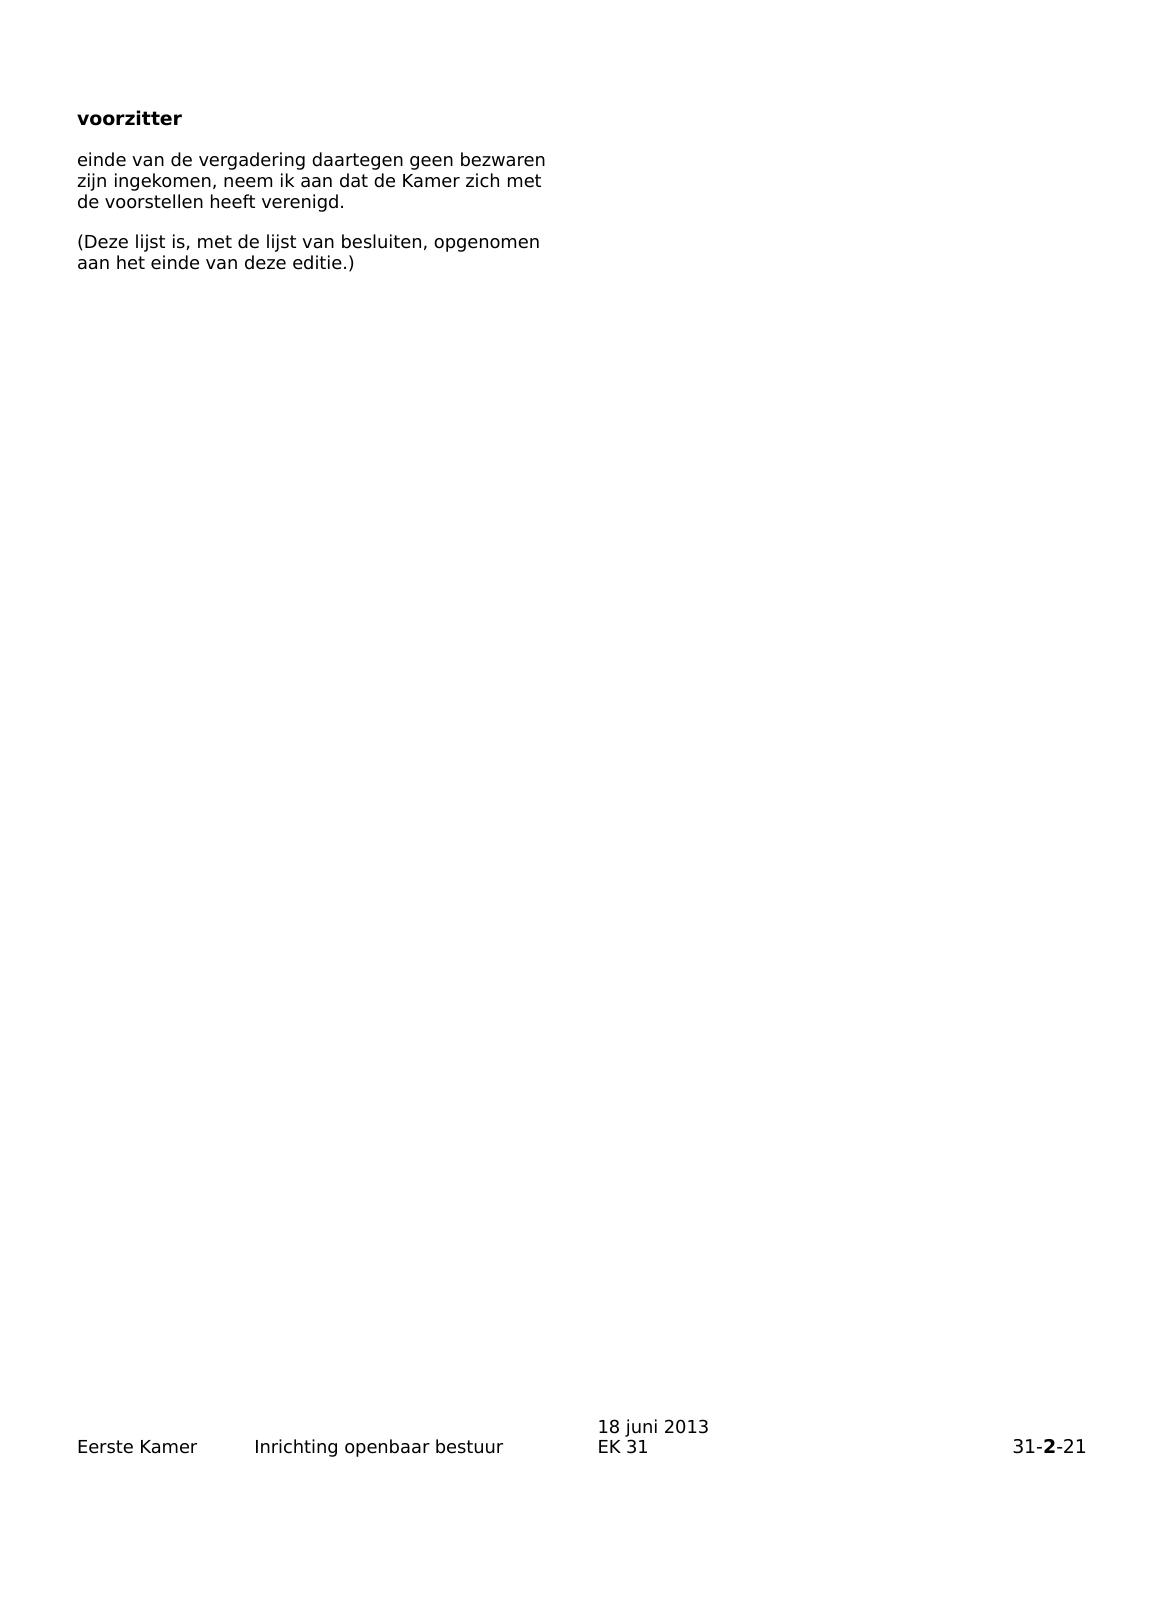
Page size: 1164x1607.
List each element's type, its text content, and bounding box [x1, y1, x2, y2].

text einde van de vergadering daartegen geen bezwaren zijn ingekomen, neem ik aan dat de Kamer zich met de voorstellen heeft verenigd. [77, 150, 567, 212]
text (Deze lijst is, met de lijst van besluiten, opgenomen aan het einde van deze editie.) [77, 232, 567, 274]
